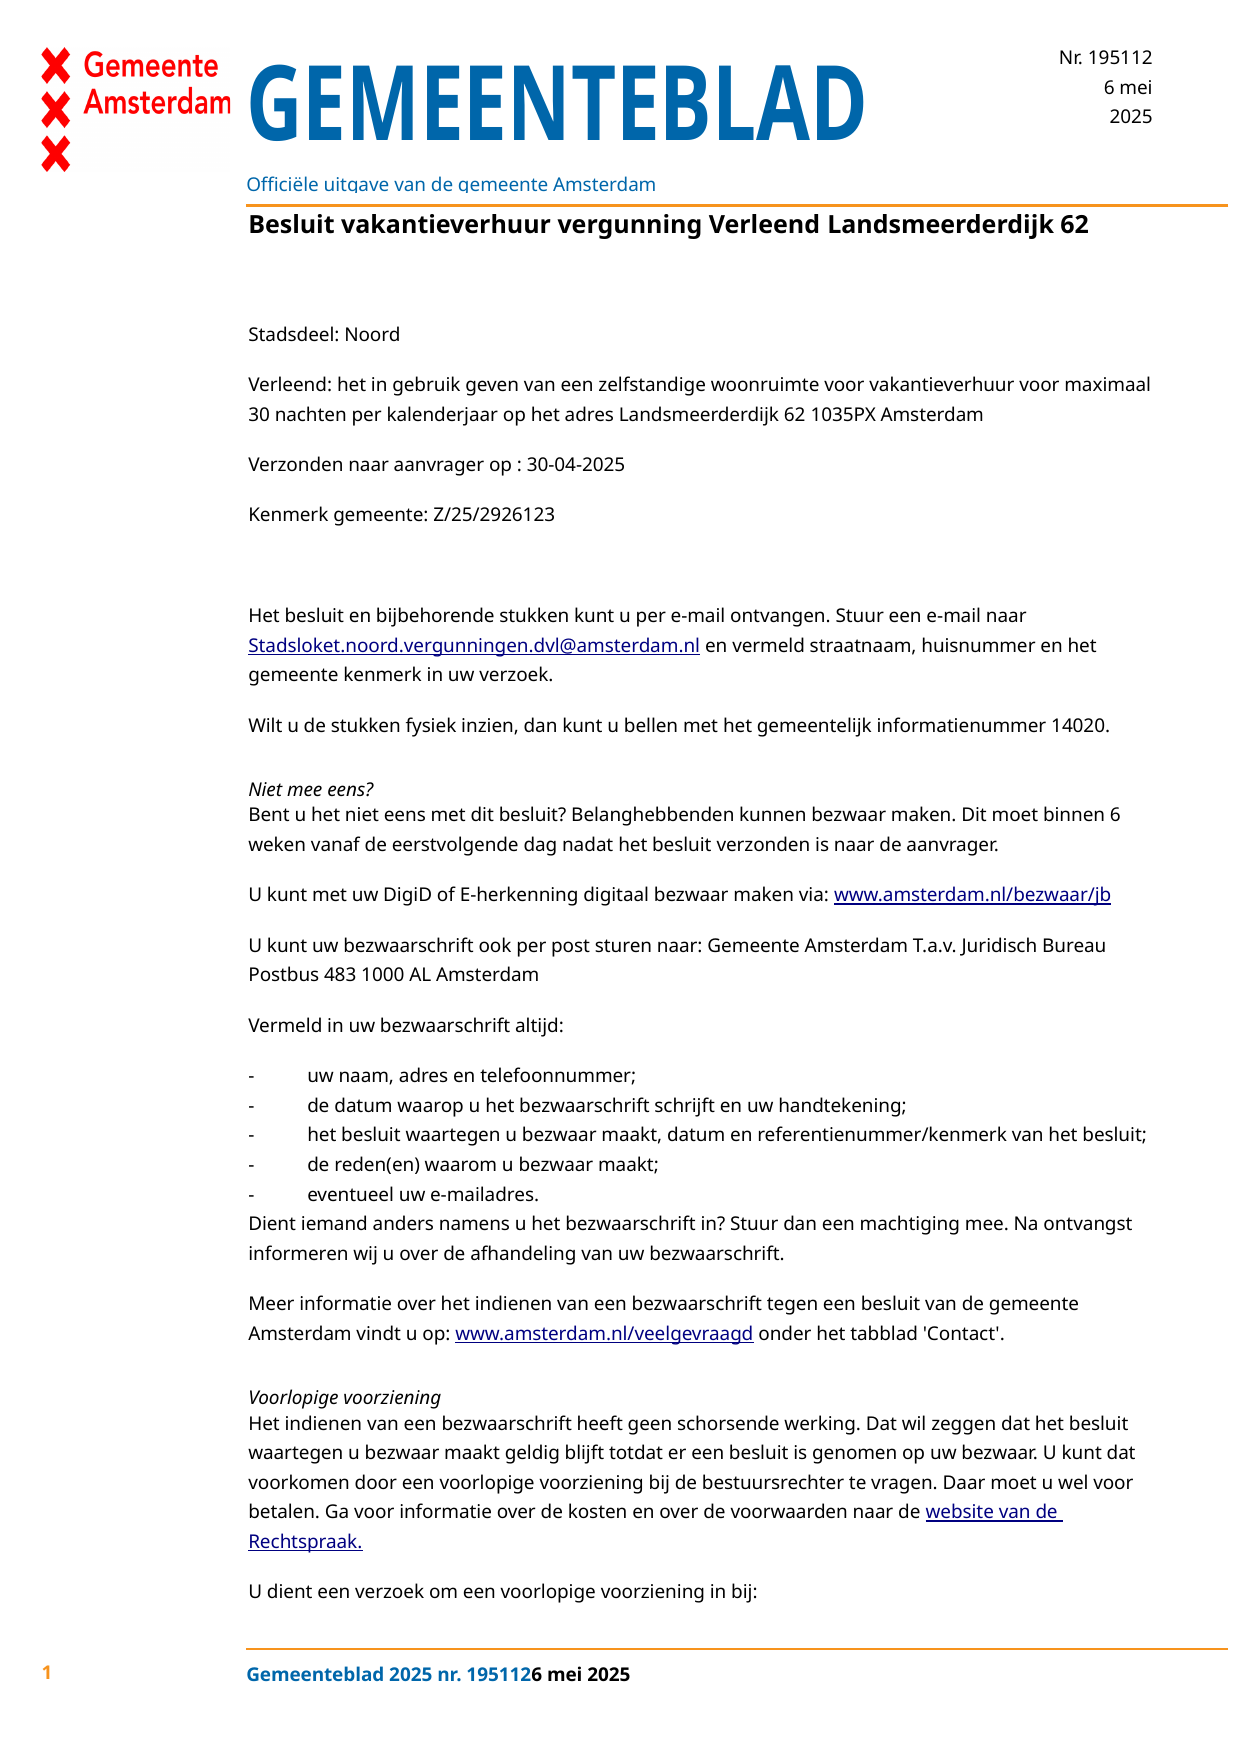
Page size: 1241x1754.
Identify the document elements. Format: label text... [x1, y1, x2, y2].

text Verleend: het in gebruik geven van een zelfstandige woonruimte voor vakantieverhuur voor maximaal 30 nachten per kalenderjaar op het adres Landsmeerderdijk 62 1035PX Amsterdam [248, 371, 1152, 426]
text Bent u het niet eens met dit besluit? Belanghebbenden kunnen bezwaar maken. Dit moet binnen 6 weken vanaf de eerstvolgende dag nadat het besluit verzonden is naar de aanvrager. [248, 802, 1152, 857]
list eventueel uw e-mailadres. [248, 1181, 1152, 1207]
list het besluit waartegen u bezwaar maakt, datum en referentienummer/kenmerk van het besluit; [248, 1122, 1152, 1147]
list de datum waarop u het bezwaarschrift schrijft en uw handtekening; [248, 1092, 1152, 1118]
text U kunt uw bezwaarschrift ook per post sturen naar: Gemeente Amsterdam T.a.v. Juridisch Bureau Postbus 483 1000 AL Amsterdam [248, 932, 1152, 987]
text U kunt met uw DigiD of E-herkenning digitaal bezwaar maken via: www.amsterdam.nl/bezwaar/jb [248, 882, 1152, 907]
text Het besluit en bijbehorende stukken kunt u per e-mail ontvangen. Stuur een e-mail naar Stadsloket.noord.vergunningen.dvl@amsterdam.nl en vermeld straatnaam, huisnummer en het gemeente kenmerk in uw verzoek. [248, 602, 1152, 687]
text Niet mee eens? [248, 776, 1152, 802]
text Wilt u de stukken fysiek inzien, dan kunt u bellen met het gemeentelijk informatienummer 14020. [248, 712, 1152, 738]
text Vermeld in uw bezwaarschrift altijd: [248, 1012, 1152, 1038]
text Besluit vakantieverhuur vergunning Verleend Landsmeerderdijk 62 [248, 207, 1152, 241]
text Het indienen van een bezwaarschrift heeft geen schorsende werking. Dat wil zeggen dat het besluit waartegen u bezwaar maakt geldig blijft totdat er een besluit is genomen op uw bezwaar. U kunt dat voorkomen door een voorlopige voorziening bij de bestuursrechter te vragen. Daar moet u wel voor betalen. Ga voor informatie over de kosten en over de voorwaarden naar de website van de Rechtspraak. [248, 1410, 1152, 1554]
text Verzonden naar aanvrager op : 30-04-2025 [248, 451, 1152, 477]
list de reden(en) waarom u bezwaar maakt; [248, 1151, 1152, 1177]
text Meer informatie over het indienen van een bezwaarschrift tegen een besluit van de gemeente Amsterdam vindt u op: www.amsterdam.nl/veelgevraagd onder het tabblad 'Contact'. [248, 1290, 1152, 1346]
text Voorlopige voorziening [248, 1384, 1152, 1410]
text Dient iemand anders namens u het bezwaarschrift in? Stuur dan een machtiging mee. Na ontvangst informeren wij u over de afhandeling van uw bezwaarschrift. [248, 1210, 1152, 1266]
text U dient een verzoek om een voorlopige voorziening in bij: [248, 1578, 1152, 1604]
list uw naam, adres en telefoonnummer; [248, 1062, 1152, 1088]
text Kenmerk gemeente: Z/25/2926123 [248, 502, 1152, 527]
picture [41, 47, 231, 172]
text Stadsdeel: Noord [248, 321, 1152, 346]
